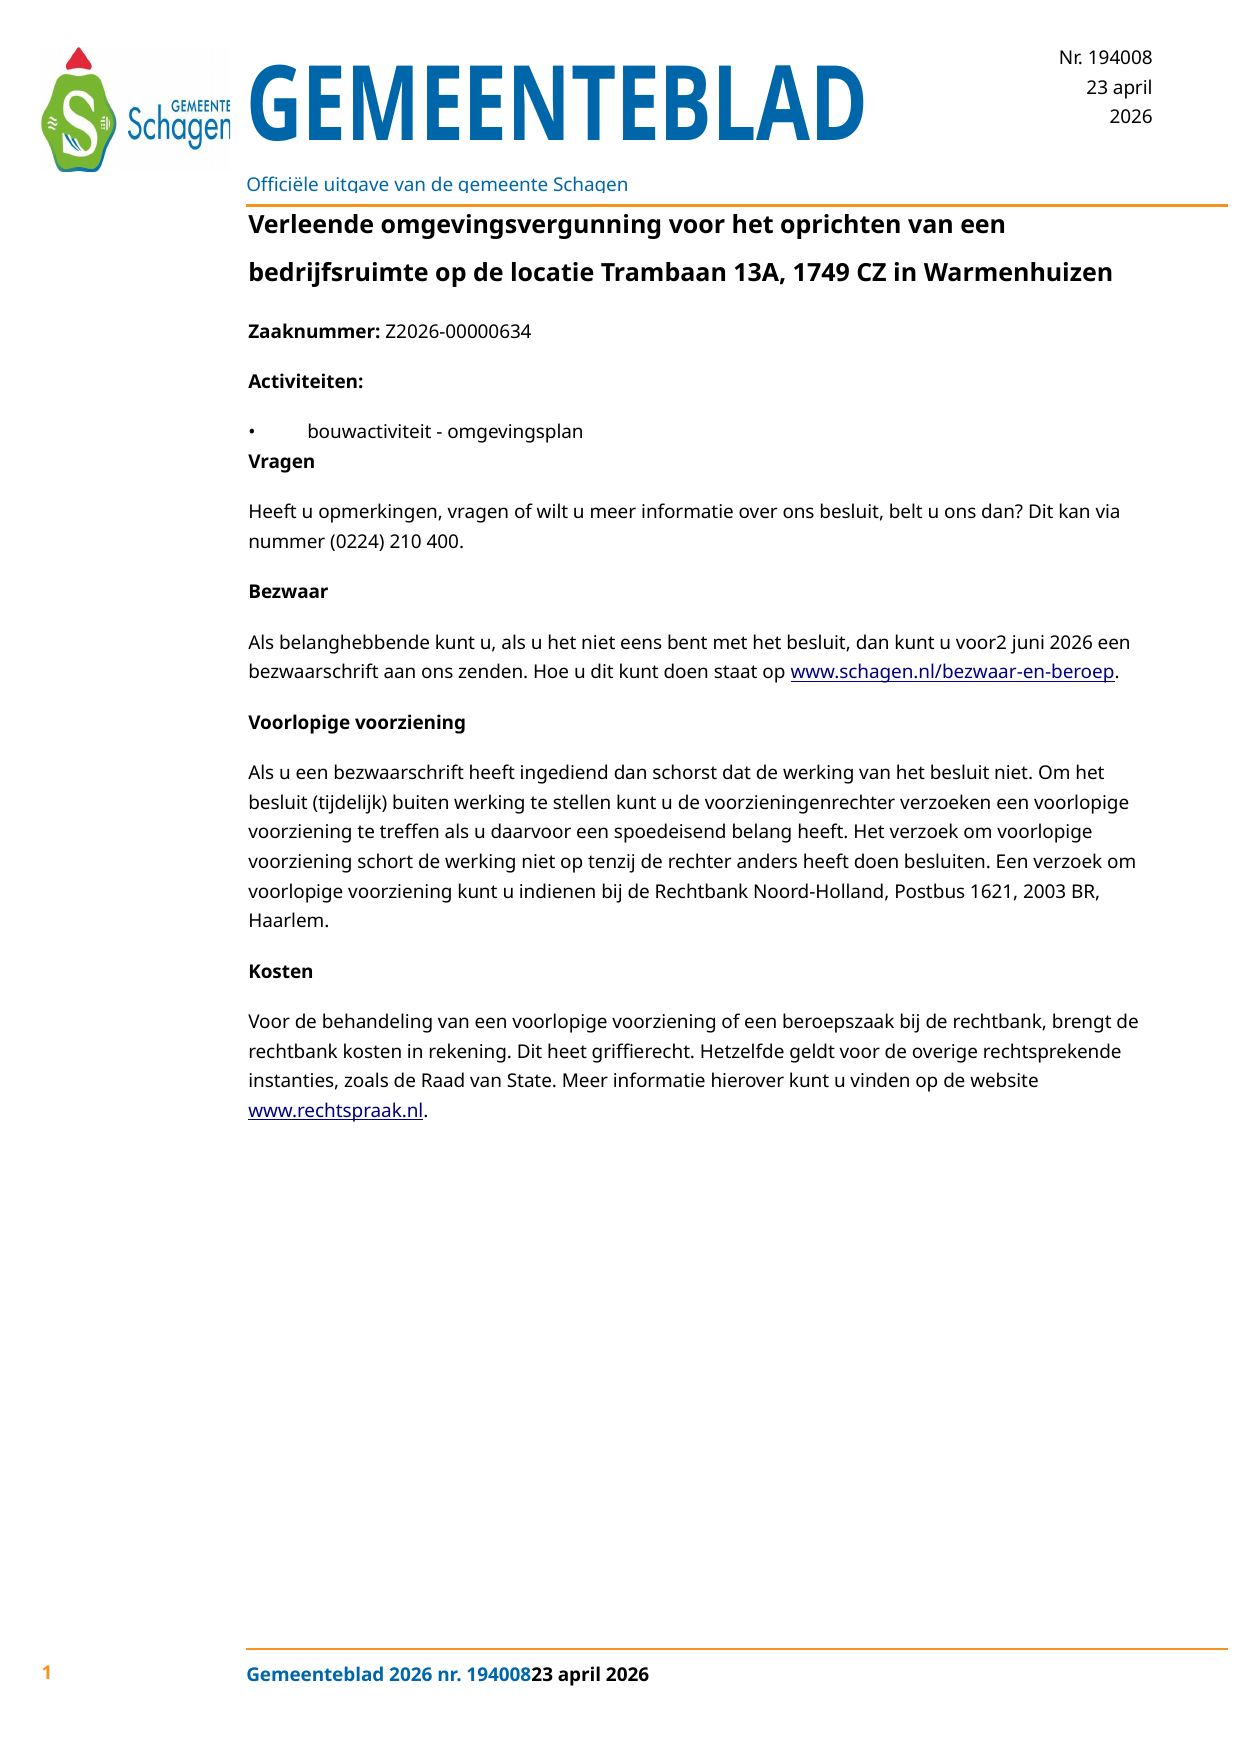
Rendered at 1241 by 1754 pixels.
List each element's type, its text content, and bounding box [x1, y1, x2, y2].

list bouwactiviteit - omgevingsplan [248, 419, 1152, 444]
text Zaaknummer: Z2026-00000634 [248, 318, 1152, 344]
text Heeft u opmerkingen, vragen of wilt u meer informatie over ons besluit, belt u ons dan? Dit kan via nummer (0224) 210 400. [248, 499, 1152, 554]
text Activiteiten: [248, 368, 1152, 394]
text Voorlopige voorziening [248, 709, 1152, 735]
text Vragen [248, 448, 1152, 474]
text Voor de behandeling van een voorlopige voorziening of een beroepszaak bij de rechtbank, brengt de rechtbank kosten in rekening. Dit heet griffierecht. Hetzelfde geldt voor de overige rechtsprekende instanties, zoals de Raad van State. Meer informatie hierover kunt u vinden op de website www.rechtspraak.nl. [248, 1008, 1152, 1123]
text Als belanghebbende kunt u, als u het niet eens bent met het besluit, dan kunt u voor2 juni 2026 een bezwaarschrift aan ons zenden. Hoe u dit kunt doen staat op www.schagen.nl/bezwaar-en-beroep. [248, 629, 1152, 684]
text Als u een bezwaarschrift heeft ingediend dan schorst dat de werking van het besluit niet. Om het besluit (tijdelijk) buiten werking te stellen kunt u de voorzieningenrechter verzoeken een voorlopige voorziening te treffen als u daarvoor een spoedeisend belang heeft. Het verzoek om voorlopige voorziening schort de werking niet op tenzij de rechter anders heeft doen besluiten. Een verzoek om voorlopige voorziening kunt u indienen bij de Rechtbank Noord-Holland, Postbus 1621, 2003 BR, Haarlem. [248, 759, 1152, 933]
text Bezwaar [248, 579, 1152, 604]
text Kosten [248, 958, 1152, 984]
picture [41, 47, 231, 172]
text Verleende omgevingsvergunning voor het oprichten van een bedrijfsruimte op de locatie Trambaan 13A, 1749 CZ in Warmenhuizen [248, 207, 1152, 288]
